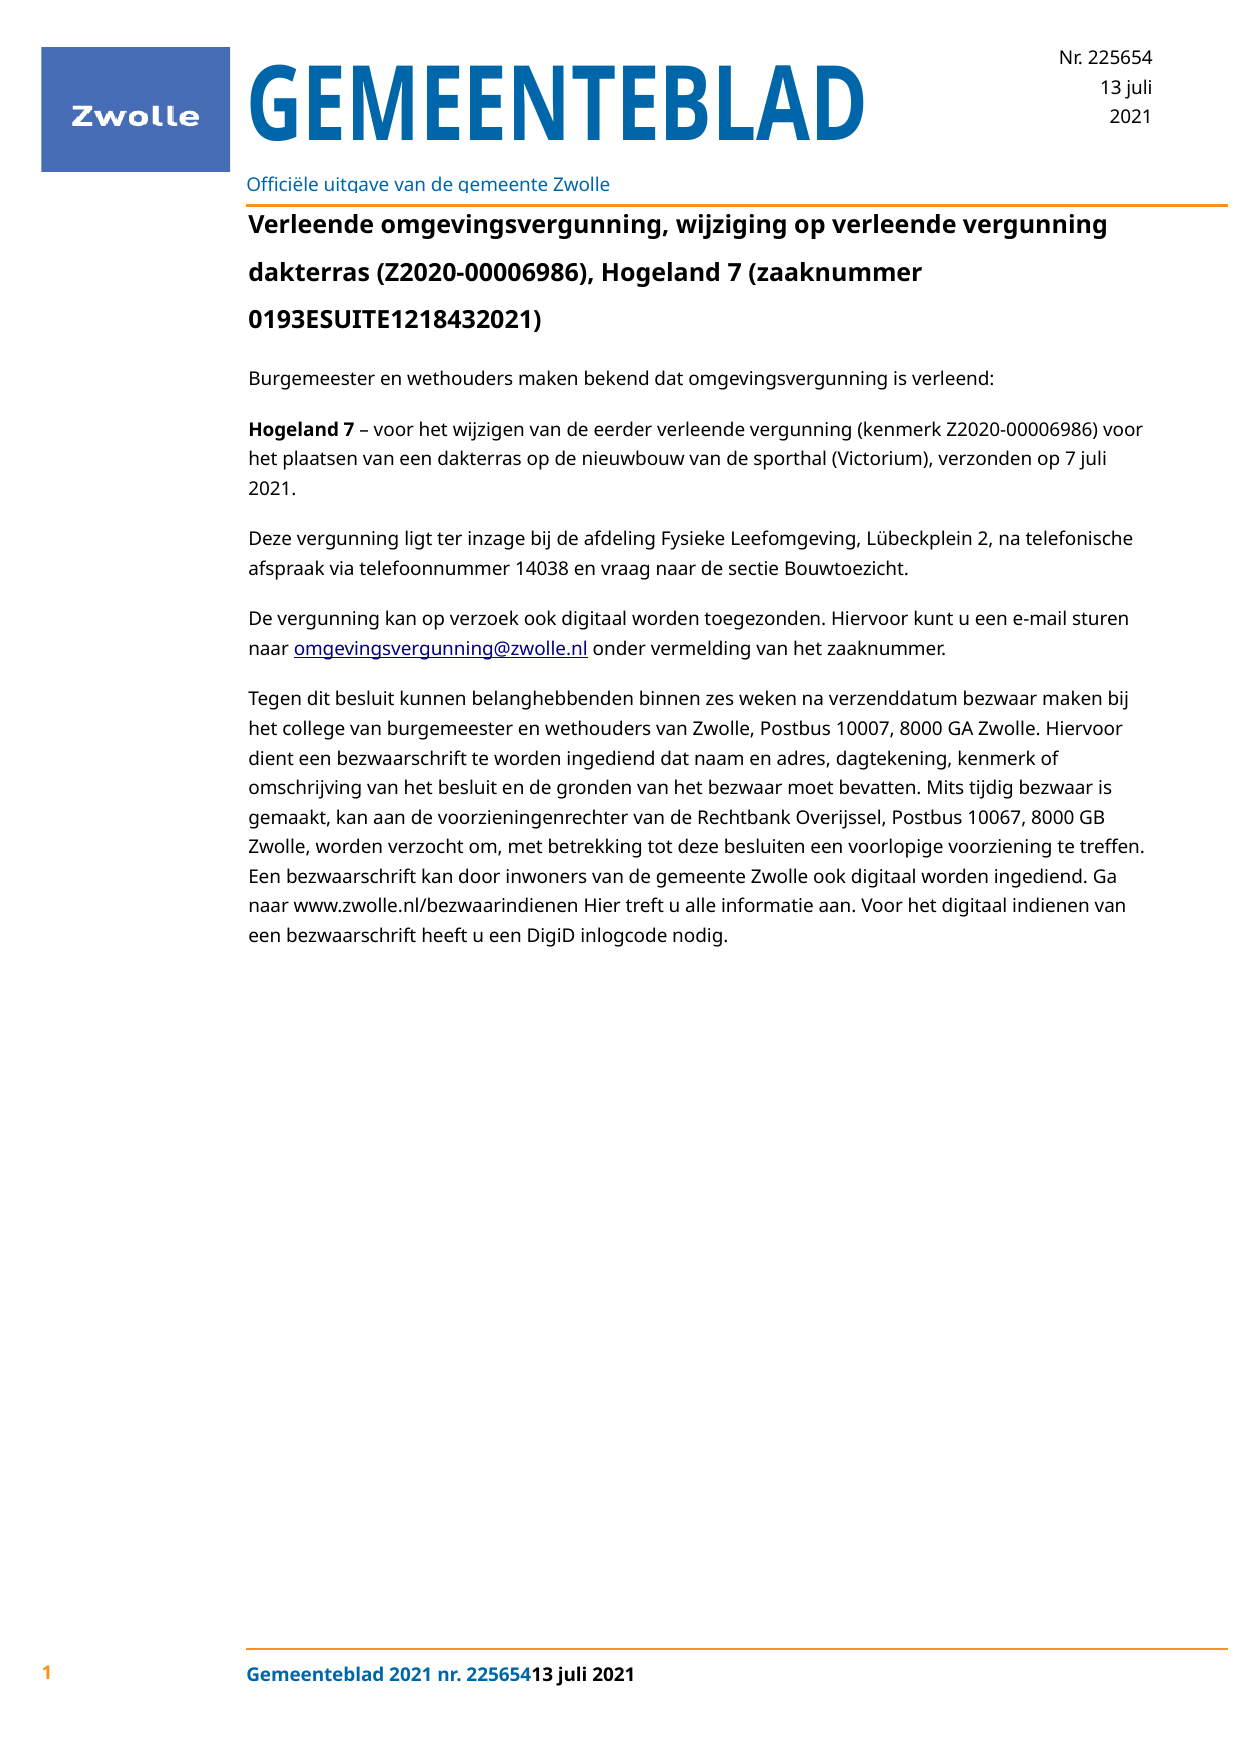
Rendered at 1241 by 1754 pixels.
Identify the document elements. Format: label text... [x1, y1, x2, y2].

text Deze vergunning ligt ter inzage bij de afdeling Fysieke Leefomgeving, Lübeckplein 2, na telefonische afspraak via telefoonnummer 14038 en vraag naar de sectie Bouwtoezicht. [248, 526, 1152, 581]
text Tegen dit besluit kunnen belanghebbenden binnen zes weken na verzenddatum bezwaar maken bij het college van burgemeester en wethouders van Zwolle, Postbus 10007, 8000 GA Zwolle. Hiervoor dient een bezwaarschrift te worden ingediend dat naam en adres, dagtekening, kenmerk of omschrijving van het besluit en de gronden van het bezwaar moet bevatten. Mits tijdig bezwaar is gemaakt, kan aan de voorzieningenrechter van de Rechtbank Overijssel, Postbus 10067, 8000 GB Zwolle, worden verzocht om, met betrekking tot deze besluiten een voorlopige voorziening te treffen. Een bezwaarschrift kan door inwoners van de gemeente Zwolle ook digitaal worden ingediend. Ga naar www.zwolle.nl/bezwaarindienen Hier treft u alle informatie aan. Voor het digitaal indienen van een bezwaarschrift heeft u een DigiD inlogcode nodig. [248, 686, 1152, 948]
text De vergunning kan op verzoek ook digitaal worden toegezonden. Hiervoor kunt u een e-mail sturen naar omgevingsvergunning@zwolle.nl onder vermelding van het zaaknummer. [248, 606, 1152, 661]
text Hogeland 7 – voor het wijzigen van de eerder verleende vergunning (kenmerk Z2020-00006986) voor het plaatsen van een dakterras op de nieuwbouw van de sporthal (Victorium), verzonden op 7 juli 2021. [248, 416, 1152, 501]
text Verleende omgevingsvergunning, wijziging op verleende vergunning dakterras (Z2020-00006986), Hogeland 7 (zaaknummer 0193ESUITE1218432021) [248, 207, 1152, 336]
text Burgemeester en wethouders maken bekend dat omgevingsvergunning is verleend: [248, 366, 1152, 391]
picture [41, 47, 231, 172]
